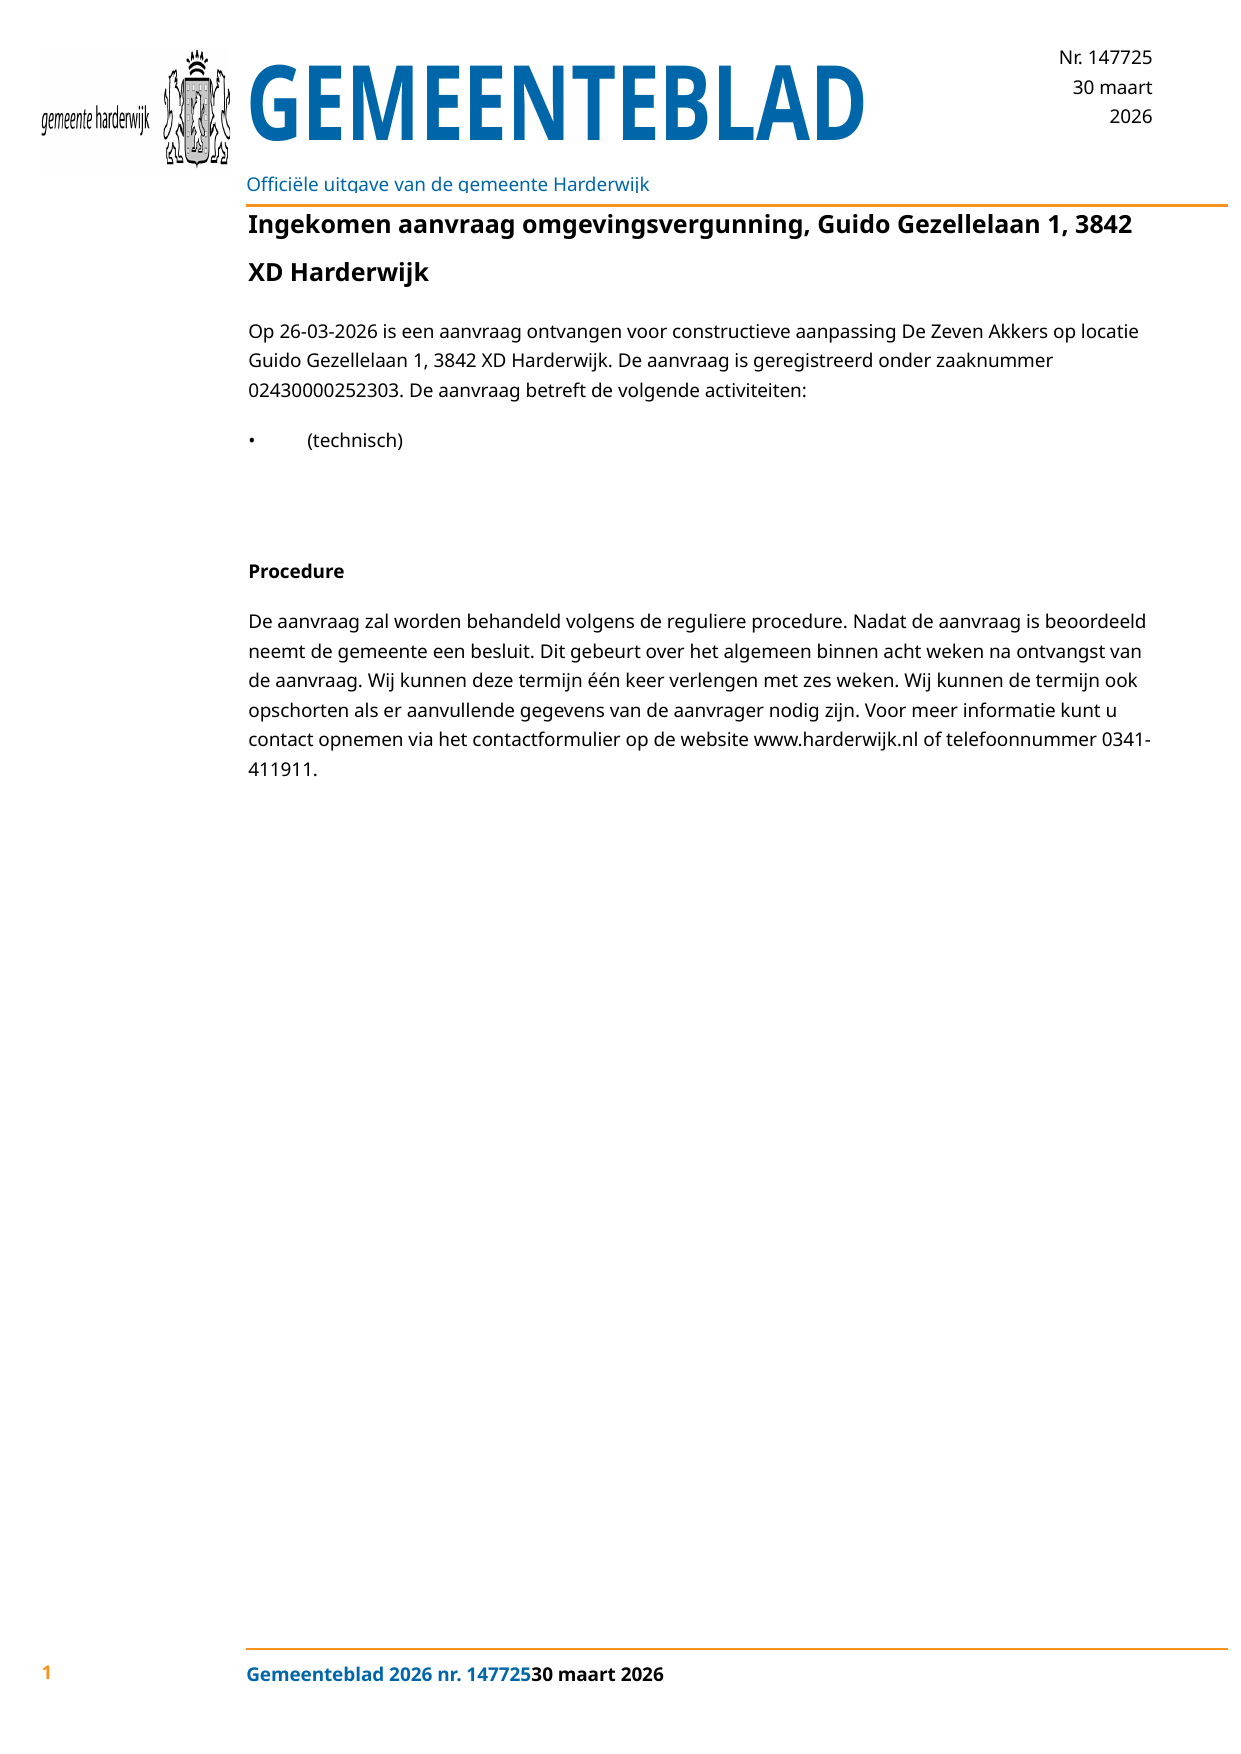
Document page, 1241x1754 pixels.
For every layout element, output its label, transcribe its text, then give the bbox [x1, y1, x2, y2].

picture [41, 47, 231, 172]
text Ingekomen aanvraag omgevingsvergunning, Guido Gezellelaan 1, 3842 XD Harderwijk [248, 207, 1152, 288]
list (technisch) [248, 427, 1152, 453]
text Op 26-03-2026 is een aanvraag ontvangen voor constructieve aanpassing De Zeven Akkers op locatie Guido Gezellelaan 1, 3842 XD Harderwijk. De aanvraag is geregistreerd onder zaaknummer 02430000252303. De aanvraag betreft de volgende activiteiten: [248, 318, 1152, 403]
text Procedure [248, 558, 1152, 584]
text De aanvraag zal worden behandeld volgens de reguliere procedure. Nadat de aanvraag is beoordeeld neemt de gemeente een besluit. Dit gebeurt over het algemeen binnen acht weken na ontvangst van de aanvraag. Wij kunnen deze termijn één keer verlengen met zes weken. Wij kunnen de termijn ook opschorten als er aanvullende gegevens van de aanvrager nodig zijn. Voor meer informatie kunt u contact opnemen via het contactformulier op de website www.harderwijk.nl of telefoonnummer 0341-411911. [248, 608, 1152, 782]
